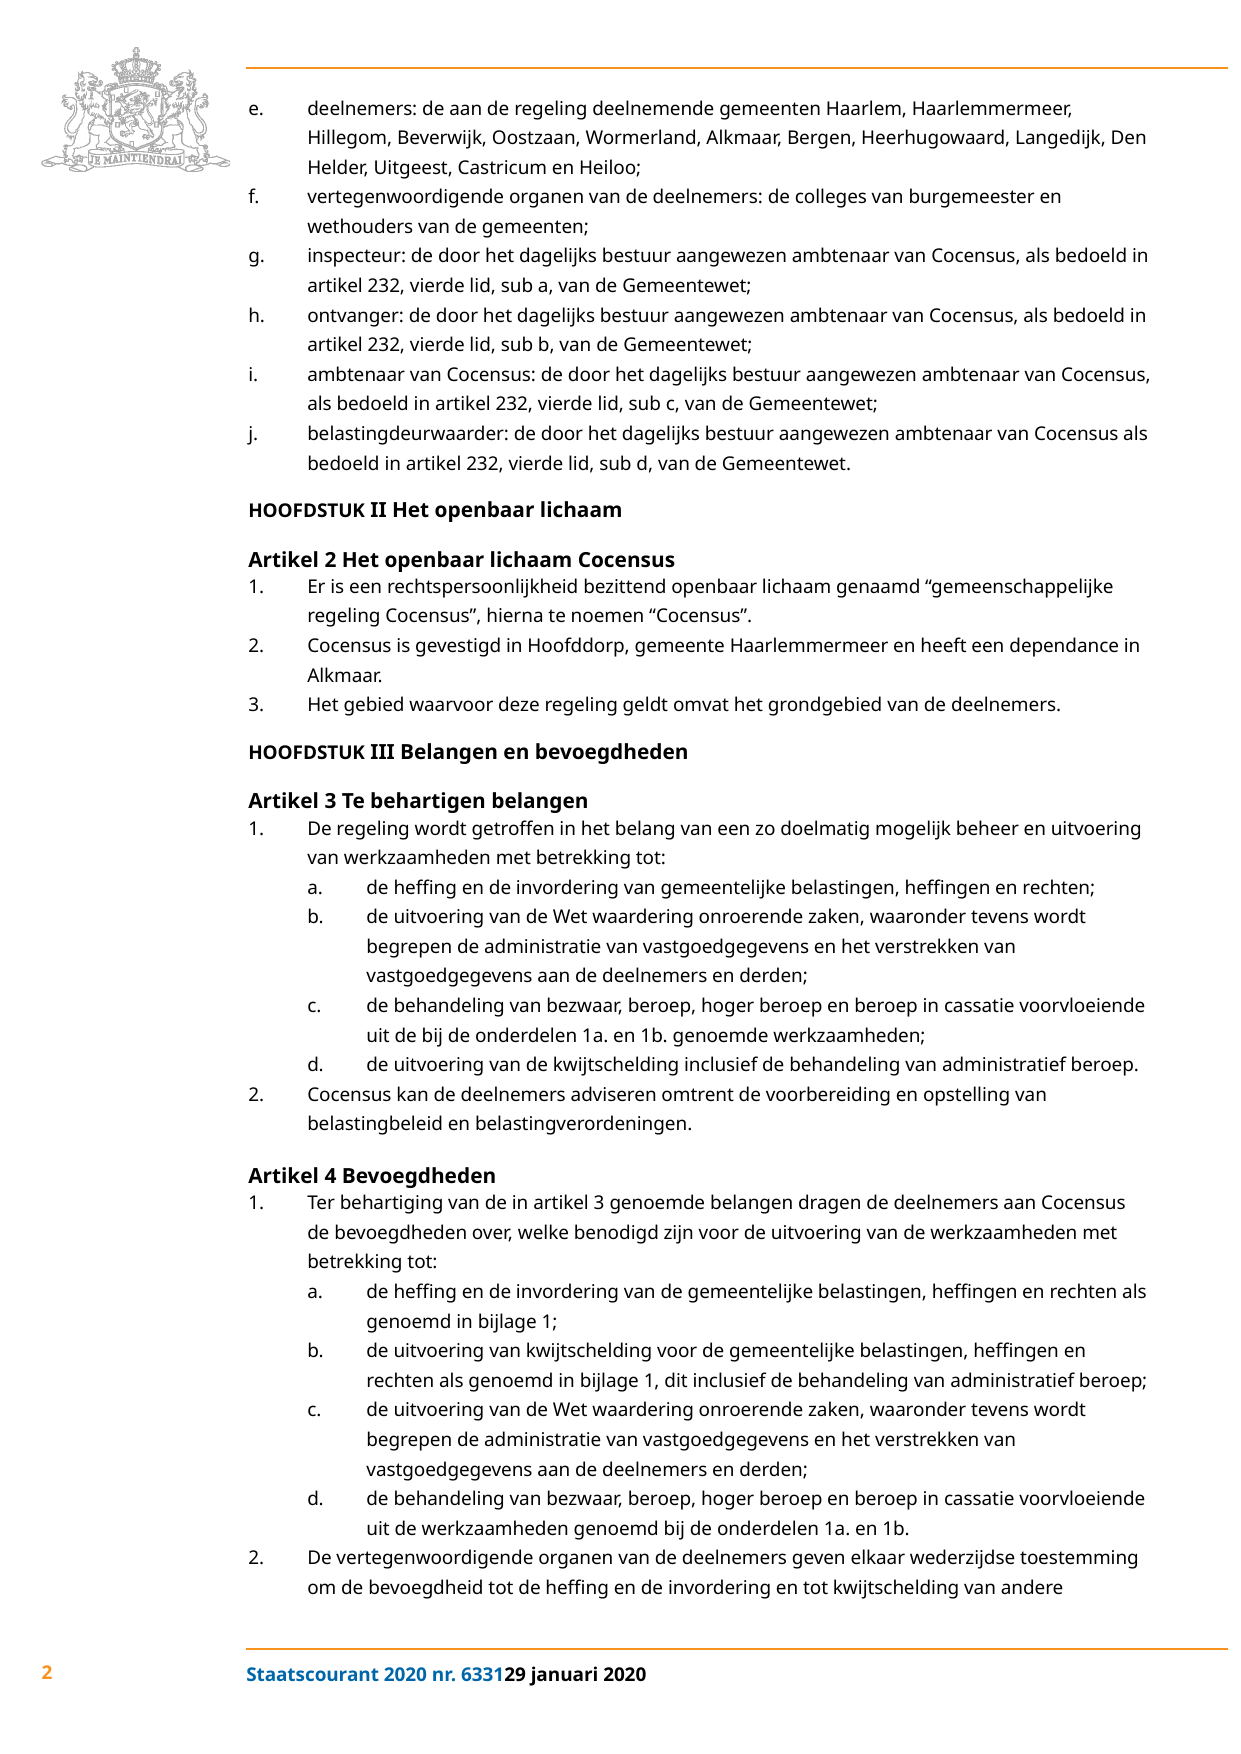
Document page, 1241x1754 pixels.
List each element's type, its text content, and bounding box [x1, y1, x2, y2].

text HOOFDSTUK III Belangen en bevoegdheden [248, 737, 1152, 766]
list de behandeling van bezwaar, beroep, hoger beroep en beroep in cassatie voorvloeiende uit de werkzaamheden genoemd bij de onderdelen 1a. en 1b. [307, 1485, 1152, 1541]
text Artikel 4 Bevoegdheden [248, 1161, 1152, 1189]
list vertegenwoordigende organen van de deelnemers: de colleges van burgemeester en wethouders van de gemeenten; [248, 183, 1152, 239]
list de uitvoering van kwijtschelding voor de gemeentelijke belastingen, heffingen en rechten als genoemd in bijlage 1, dit inclusief de behandeling van administratief beroep; [307, 1337, 1152, 1393]
list de heffing en de invordering van gemeentelijke belastingen, heffingen en rechten; [307, 874, 1152, 900]
list inspecteur: de door het dagelijks bestuur aangewezen ambtenaar van Cocensus, als bedoeld in artikel 232, vierde lid, sub a, van de Gemeentewet; [248, 243, 1152, 298]
list De regeling wordt getroffen in het belang van een zo doelmatig mogelijk beheer en uitvoering van werkzaamheden met betrekking tot: [248, 815, 1152, 870]
text Artikel 3 Te behartigen belangen [248, 786, 1152, 815]
list Ter behartiging van de in artikel 3 genoemde belangen dragen de deelnemers aan Cocensus de bevoegdheden over, welke benodigd zijn voor de uitvoering van de werkzaamheden met betrekking tot: [248, 1189, 1152, 1274]
list ontvanger: de door het dagelijks bestuur aangewezen ambtenaar van Cocensus, als bedoeld in artikel 232, vierde lid, sub b, van de Gemeentewet; [248, 302, 1152, 357]
list deelnemers: de aan de regeling deelnemende gemeenten Haarlem, Haarlemmermeer, Hillegom, Beverwijk, Oostzaan, Wormerland, Alkmaar, Bergen, Heerhugowaard, Langedijk, Den Helder, Uitgeest, Castricum en Heiloo; [248, 95, 1152, 180]
text Artikel 2 Het openbaar lichaam Cocensus [248, 545, 1152, 573]
list de uitvoering van de Wet waardering onroerende zaken, waaronder tevens wordt begrepen de administratie van vastgoedgegevens en het verstrekken van vastgoedgegevens aan de deelnemers en derden; [307, 1397, 1152, 1481]
list de uitvoering van de Wet waardering onroerende zaken, waaronder tevens wordt begrepen de administratie van vastgoedgegevens en het verstrekken van vastgoedgegevens aan de deelnemers en derden; [307, 903, 1152, 988]
text HOOFDSTUK II Het openbaar lichaam [248, 495, 1152, 524]
picture [41, 47, 231, 172]
list Cocensus kan de deelnemers adviseren omtrent de voorbereiding en opstelling van belastingbeleid en belastingverordeningen. [248, 1081, 1152, 1136]
list De vertegenwoordigende organen van de deelnemers geven elkaar wederzijdse toestemming om de bevoegdheid tot de heffing en de invordering en tot kwijtschelding van andere [248, 1544, 1152, 1600]
list ambtenaar van Cocensus: de door het dagelijks bestuur aangewezen ambtenaar van Cocensus, als bedoeld in artikel 232, vierde lid, sub c, van de Gemeentewet; [248, 361, 1152, 416]
list de uitvoering van de kwijtschelding inclusief de behandeling van administratief beroep. [307, 1051, 1152, 1077]
list Er is een rechtspersoonlijkheid bezittend openbaar lichaam genaamd “gemeenschappelijke regeling Cocensus”, hierna te noemen “Cocensus”. [248, 573, 1152, 628]
list Het gebied waarvoor deze regeling geldt omvat het grondgebied van de deelnemers. [248, 691, 1152, 717]
list belastingdeurwaarder: de door het dagelijks bestuur aangewezen ambtenaar van Cocensus als bedoeld in artikel 232, vierde lid, sub d, van de Gemeentewet. [248, 420, 1152, 476]
list de heffing en de invordering van de gemeentelijke belastingen, heffingen en rechten als genoemd in bijlage 1; [307, 1278, 1152, 1333]
list Cocensus is gevestigd in Hoofddorp, gemeente Haarlemmermeer en heeft een dependance in Alkmaar. [248, 632, 1152, 688]
list de behandeling van bezwaar, beroep, hoger beroep en beroep in cassatie voorvloeiende uit de bij de onderdelen 1a. en 1b. genoemde werkzaamheden; [307, 992, 1152, 1048]
